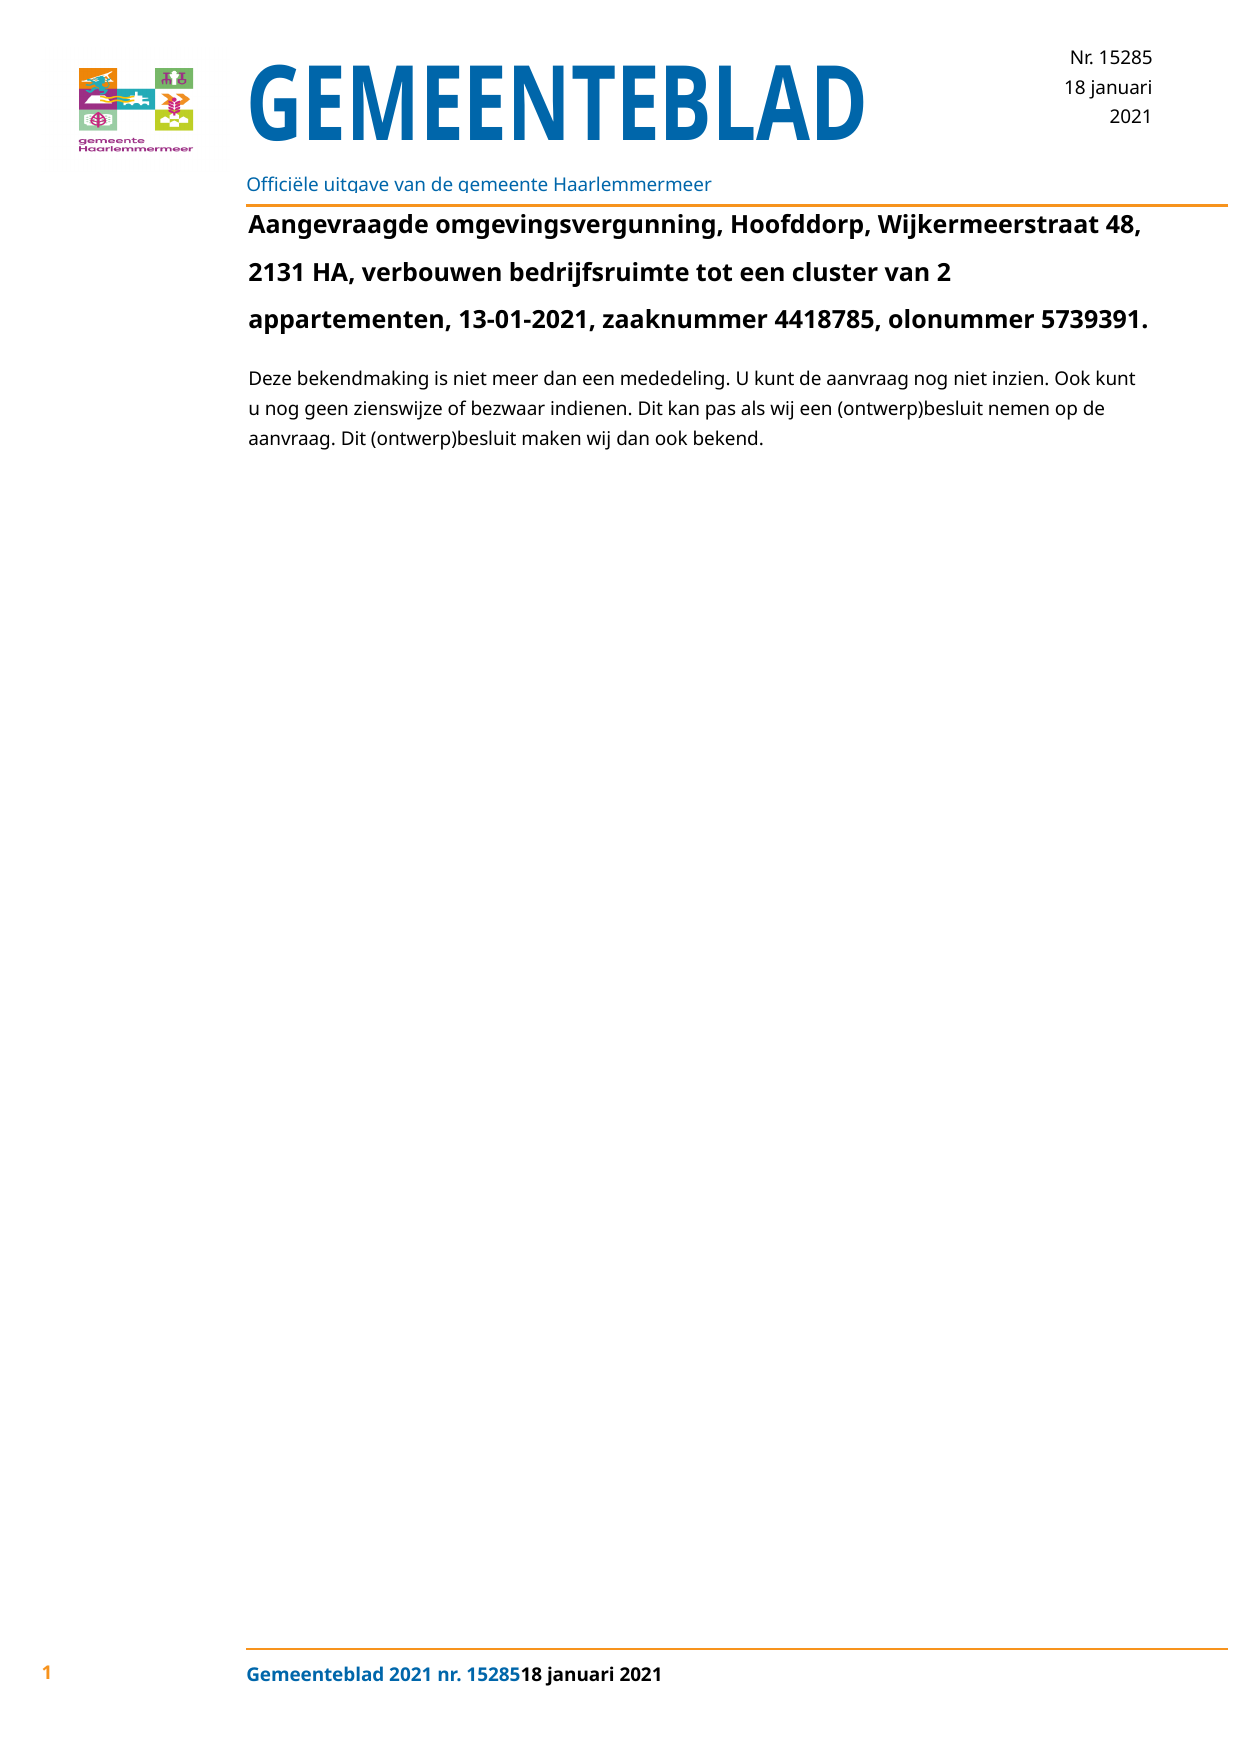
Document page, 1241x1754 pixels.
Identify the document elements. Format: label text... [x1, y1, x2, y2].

text Aangevraagde omgevingsvergunning, Hoofddorp, Wijkermeerstraat 48, 2131 HA, verbouwen bedrijfsruimte tot een cluster van 2 appartementen, 13-01-2021, zaaknummer 4418785, olonummer 5739391. [248, 207, 1152, 336]
text Deze bekendmaking is niet meer dan een mededeling. U kunt de aanvraag nog niet inzien. Ook kunt u nog geen zienswijze of bezwaar indienen. Dit kan pas als wij een (ontwerp)besluit nemen op de aanvraag. Dit (ontwerp)besluit maken wij dan ook bekend. [248, 366, 1152, 450]
picture [41, 47, 231, 172]
